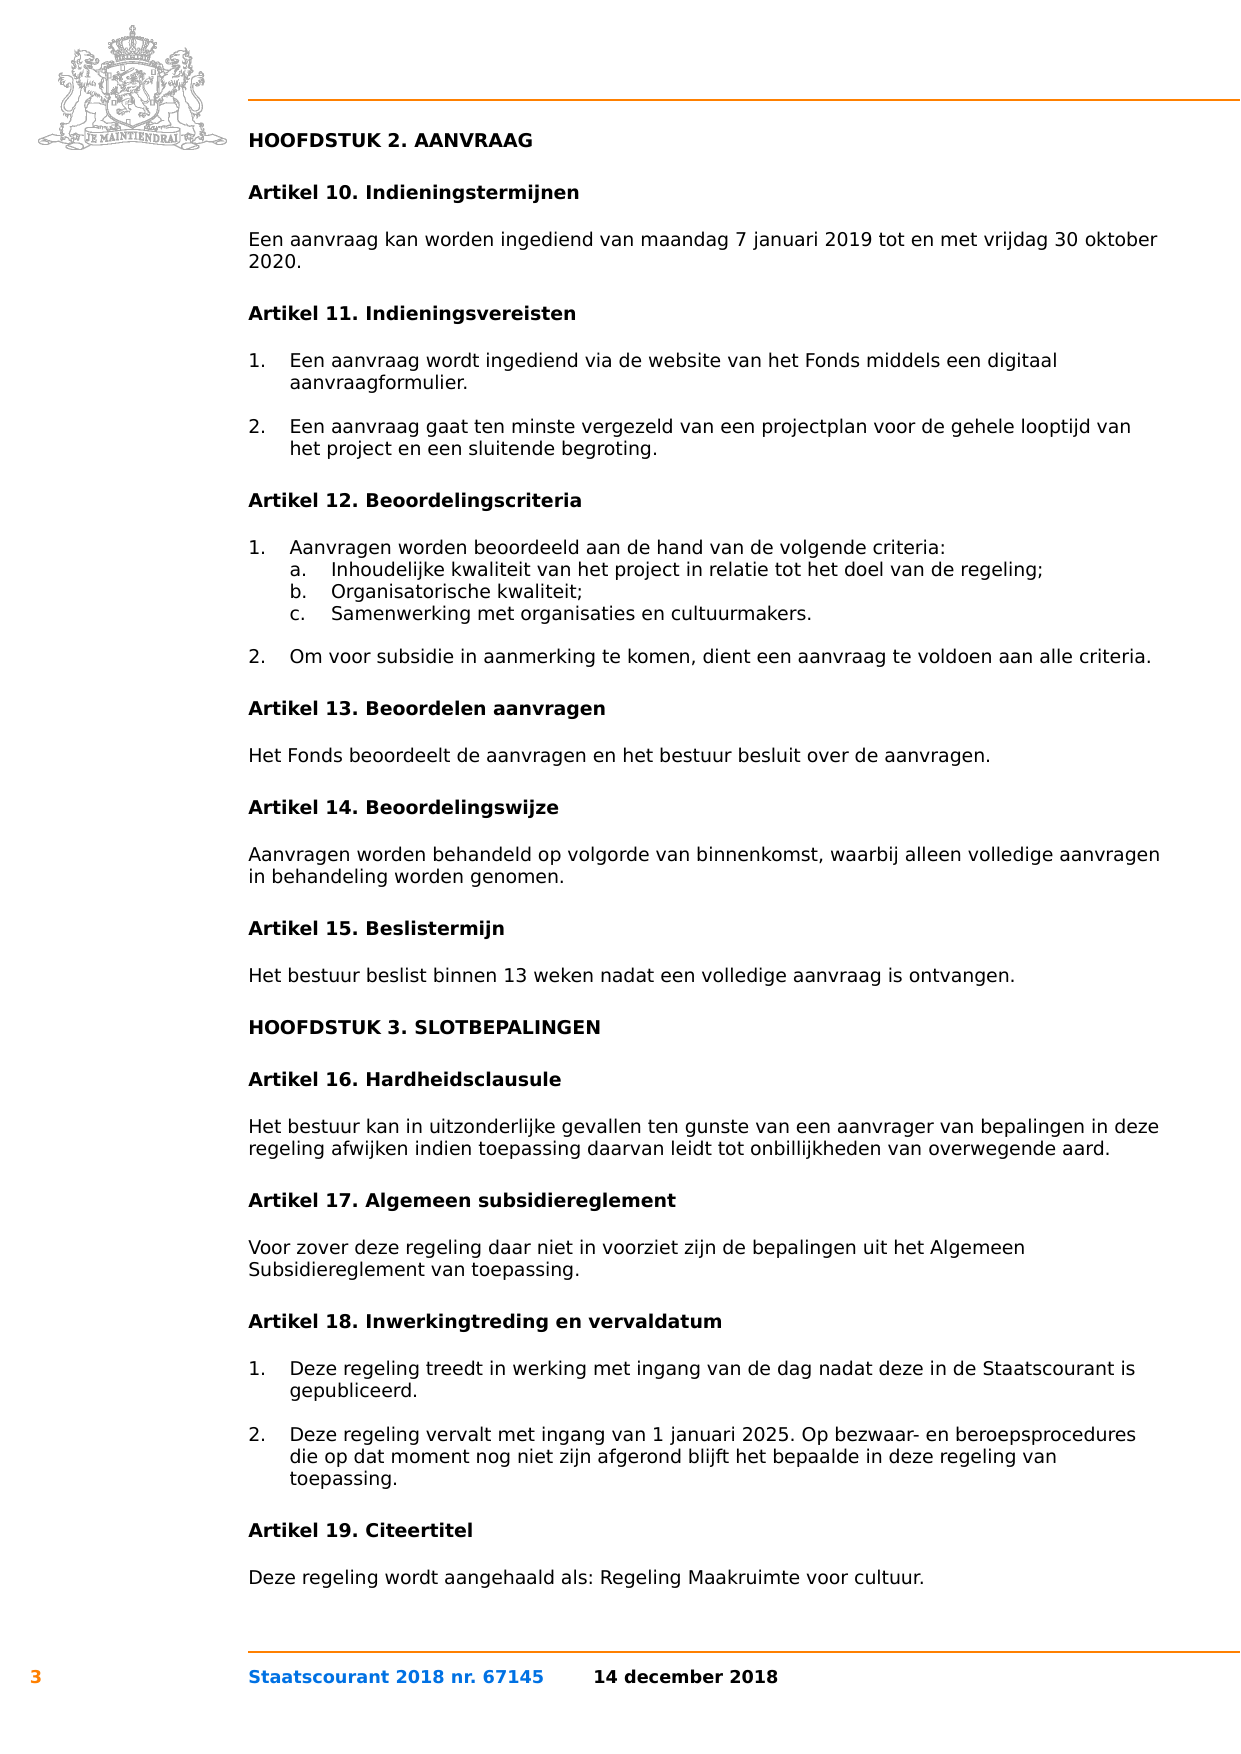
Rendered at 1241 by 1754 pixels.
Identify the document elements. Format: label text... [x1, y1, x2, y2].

text Aanvragen worden behandeld op volgorde van binnenkomst, waarbij alleen volledige aanvragen in behandeling worden genomen. [248, 844, 1163, 888]
text Het Fonds beoordeelt de aanvragen en het bestuur besluit over de aanvragen. [248, 745, 1163, 767]
text a. Inhoudelijke kwaliteit van het project in relatie tot het doel van de regeling; [289, 558, 1163, 581]
subtitle HOOFDSTUK 2. AANVRAAG [248, 130, 1163, 152]
text 1. Deze regeling treedt in werking met ingang van de dag nadat deze in de Staatscourant is gepubliceerd. [248, 1358, 1163, 1402]
text 2. Om voor subsidie in aanmerking te komen, dient een aanvraag te voldoen aan alle criteria. [248, 646, 1163, 668]
subtitle Artikel 19. Citeertitel [248, 1520, 1163, 1542]
subtitle Artikel 11. Indieningsvereisten [248, 303, 1163, 325]
subtitle Artikel 16. Hardheidsclausule [248, 1069, 1163, 1091]
subtitle Artikel 13. Beoordelen aanvragen [248, 698, 1163, 720]
text b. Organisatorische kwaliteit; [289, 581, 1163, 602]
text 1. Een aanvraag wordt ingediend via de website van het Fonds middels een digitaal aanvraagformulier. [248, 350, 1163, 394]
subtitle Artikel 15. Beslistermijn [248, 918, 1163, 940]
text Het bestuur kan in uitzonderlijke gevallen ten gunste van een aanvrager van bepalingen in deze regeling afwijken indien toepassing daarvan leidt tot onbillijkheden van overwegende aard. [248, 1116, 1163, 1160]
subtitle Artikel 10. Indieningstermijnen [248, 182, 1163, 204]
text Het bestuur beslist binnen 13 weken nadat een volledige aanvraag is ontvangen. [248, 965, 1163, 987]
text Voor zover deze regeling daar niet in voorziet zijn de bepalingen uit het Algemeen Subsidiereglement van toepassing. [248, 1237, 1163, 1281]
subtitle Artikel 17. Algemeen subsidiereglement [248, 1190, 1163, 1212]
subtitle HOOFDSTUK 3. SLOTBEPALINGEN [248, 1017, 1163, 1039]
text c. Samenwerking met organisaties en cultuurmakers. [289, 602, 1163, 624]
text Een aanvraag kan worden ingediend van maandag 7 januari 2019 tot en met vrijdag 30 oktober 2020. [248, 229, 1163, 273]
text 2. Een aanvraag gaat ten minste vergezeld van een projectplan voor de gehele looptijd van het project en een sluitende begroting. [248, 416, 1163, 459]
picture [38, 25, 227, 150]
text Deze regeling wordt aangehaald als: Regeling Maakruimte voor cultuur. [248, 1567, 1163, 1589]
subtitle Artikel 18. Inwerkingtreding en vervaldatum [248, 1311, 1163, 1333]
subtitle Artikel 14. Beoordelingswijze [248, 797, 1163, 819]
text 1. Aanvragen worden beoordeeld aan de hand van de volgende criteria: [248, 537, 1163, 558]
text 2. Deze regeling vervalt met ingang van 1 januari 2025. Op bezwaar- en beroepsprocedures die op dat moment nog niet zijn afgerond blijft het bepaalde in deze regeling van toepassing. [248, 1424, 1163, 1490]
subtitle Artikel 12. Beoordelingscriteria [248, 489, 1163, 512]
